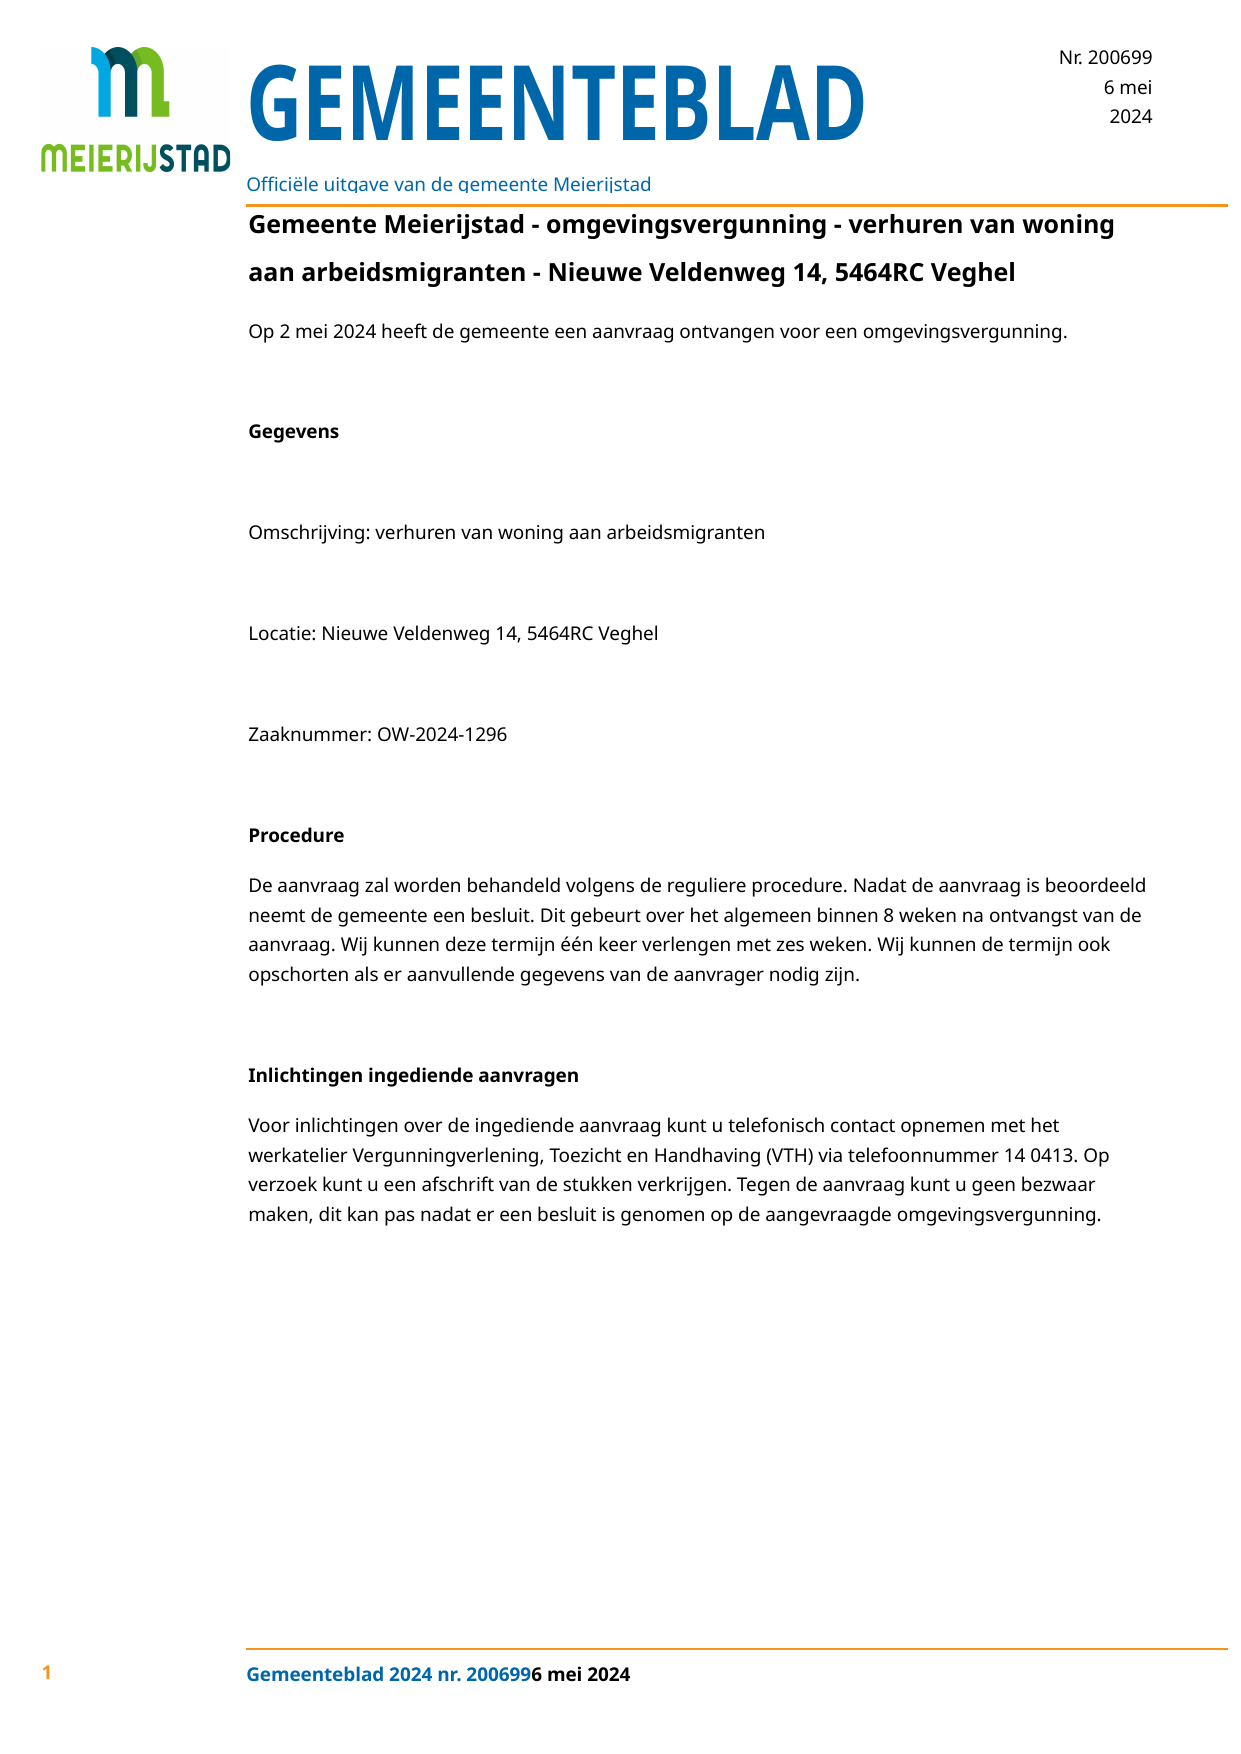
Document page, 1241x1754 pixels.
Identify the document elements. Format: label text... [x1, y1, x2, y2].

text Omschrijving: verhuren van woning aan arbeidsmigranten [248, 519, 1152, 545]
text Locatie: Nieuwe Veldenweg 14, 5464RC Veghel [248, 620, 1152, 646]
text Gegevens [248, 419, 1152, 444]
text Procedure [248, 822, 1152, 848]
text De aanvraag zal worden behandeld volgens de reguliere procedure. Nadat de aanvraag is beoordeeld neemt de gemeente een besluit. Dit gebeurt over het algemeen binnen 8 weken na ontvangst van de aanvraag. Wij kunnen deze termijn één keer verlengen met zes weken. Wij kunnen de termijn ook opschorten als er aanvullende gegevens van de aanvrager nodig zijn. [248, 872, 1152, 987]
text Zaaknummer: OW-2024-1296 [248, 721, 1152, 747]
picture [41, 47, 231, 172]
text Voor inlichtingen over de ingediende aanvraag kunt u telefonisch contact opnemen met het werkatelier Vergunningverlening, Toezicht en Handhaving (VTH) via telefoonnummer 14 0413. Op verzoek kunt u een afschrift van de stukken verkrijgen. Tegen de aanvraag kunt u geen bezwaar maken, dit kan pas nadat er een besluit is genomen op de aangevraagde omgevingsvergunning. [248, 1112, 1152, 1227]
text Gemeente Meierijstad - omgevingsvergunning - verhuren van woning aan arbeidsmigranten - Nieuwe Veldenweg 14, 5464RC Veghel [248, 207, 1152, 288]
text Inlichtingen ingediende aanvragen [248, 1062, 1152, 1088]
text Op 2 mei 2024 heeft de gemeente een aanvraag ontvangen voor een omgevingsvergunning. [248, 318, 1152, 344]
